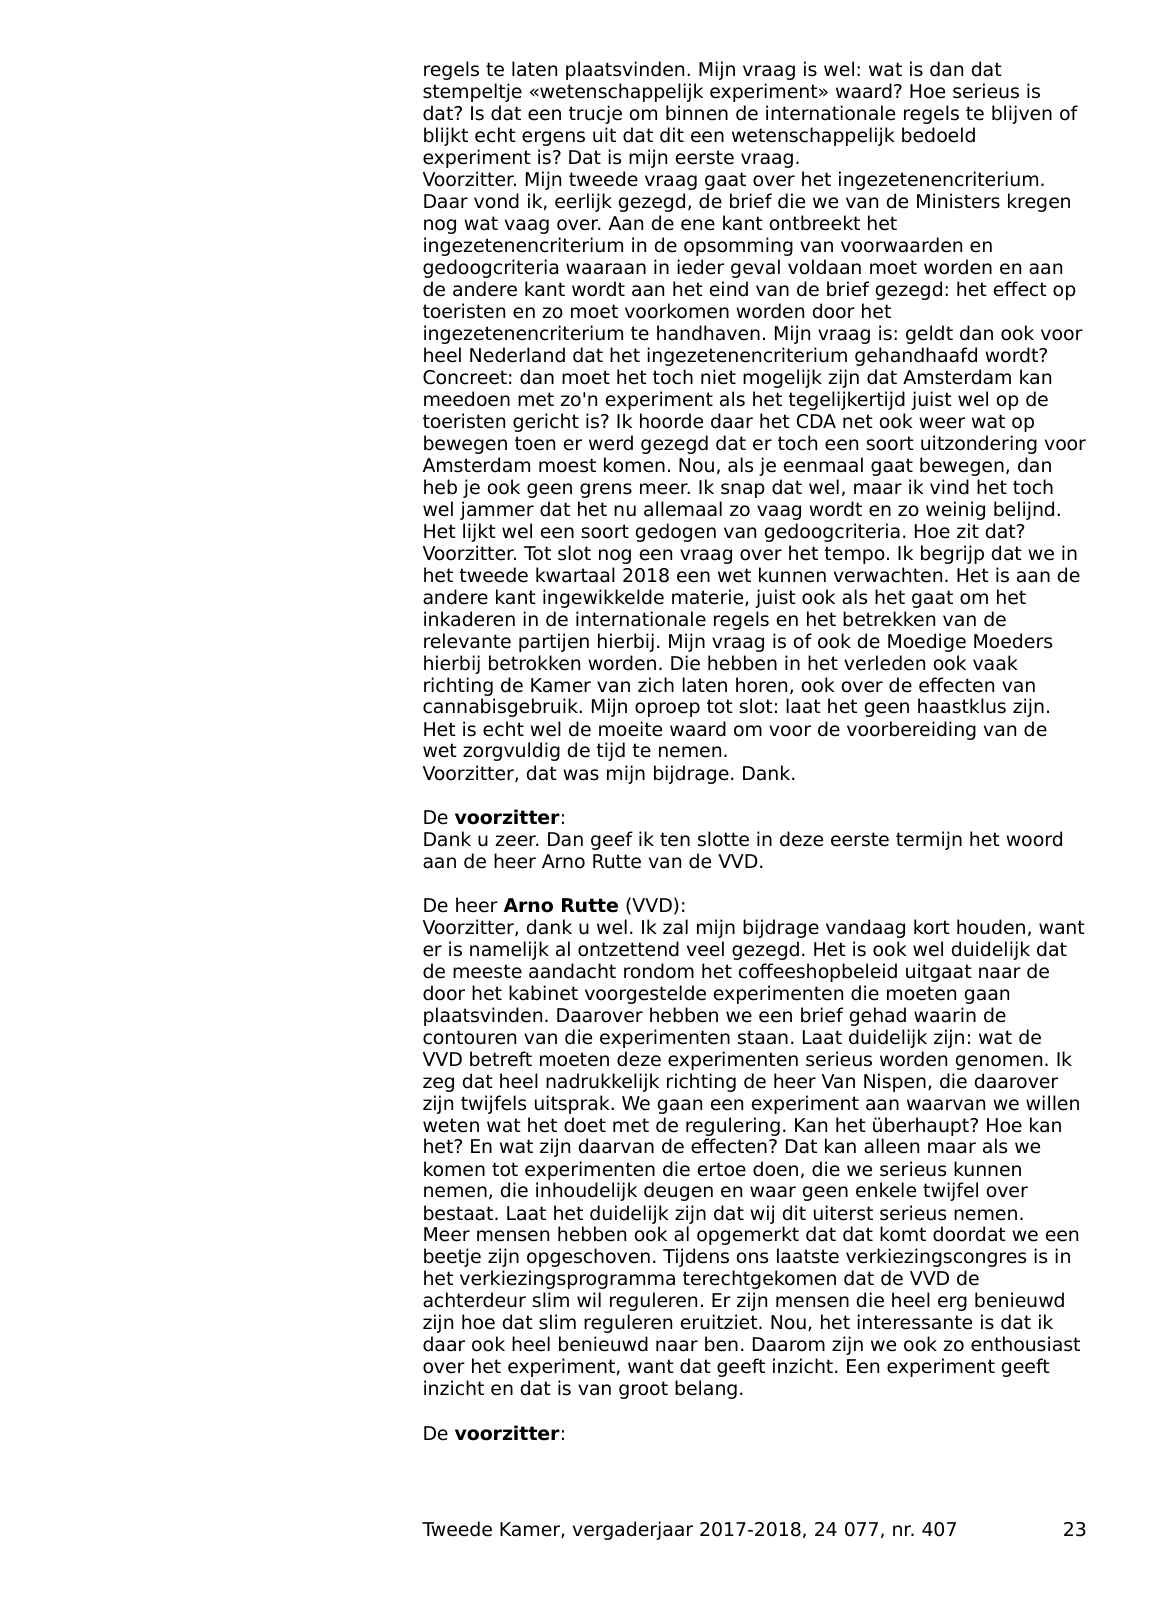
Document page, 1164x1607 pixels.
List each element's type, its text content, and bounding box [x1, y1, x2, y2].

text De heer Arno Rutte (VVD): [422, 895, 1087, 917]
text regels te laten plaatsvinden. Mijn vraag is wel: wat is dan dat stempeltje «wetenschappelijk experiment» waard? Hoe serieus is dat? Is dat een trucje om binnen de internationale regels te blijven of blijkt echt ergens uit dat dit een wetenschappelijk bedoeld experiment is? Dat is mijn eerste vraag. [422, 59, 1087, 169]
text Dank u zeer. Dan geef ik ten slotte in deze eerste termijn het woord aan de heer Arno Rutte van de VVD. [422, 828, 1087, 872]
text Voorzitter, dat was mijn bijdrage. Dank. [422, 762, 1087, 784]
text Meer mensen hebben ook al opgemerkt dat dat komt doordat we een beetje zijn opgeschoven. Tijdens ons laatste verkiezingscongres is in het verkiezingsprogramma terechtgekomen dat de VVD de achterdeur slim wil reguleren. Er zijn mensen die heel erg benieuwd zijn hoe dat slim reguleren eruitziet. Nou, het interessante is dat ik daar ook heel benieuwd naar ben. Daarom zijn we ook zo enthousiast over het experiment, want dat geeft inzicht. Een experiment geeft inzicht en dat is van groot belang. [422, 1224, 1087, 1400]
text De voorzitter: [422, 807, 1087, 828]
text De voorzitter: [422, 1422, 1087, 1444]
text Voorzitter, dank u wel. Ik zal mijn bijdrage vandaag kort houden, want er is namelijk al ontzettend veel gezegd. Het is ook wel duidelijk dat de meeste aandacht rondom het coffeeshopbeleid uitgaat naar de door het kabinet voorgestelde experimenten die moeten gaan plaatsvinden. Daarover hebben we een brief gehad waarin de contouren van die experimenten staan. Laat duidelijk zijn: wat de VVD betreft moeten deze experimenten serieus worden genomen. Ik zeg dat heel nadrukkelijk richting de heer Van Nispen, die daarover zijn twijfels uitsprak. We gaan een experiment aan waarvan we willen weten wat het doet met de regulering. Kan het überhaupt? Hoe kan het? En wat zijn daarvan de effecten? Dat kan alleen maar als we komen tot experimenten die ertoe doen, die we serieus kunnen nemen, die inhoudelijk deugen en waar geen enkele twijfel over bestaat. Laat het duidelijk zijn dat wij dit uiterst serieus nemen. [422, 917, 1087, 1224]
text Voorzitter. Mijn tweede vraag gaat over het ingezetenencriterium. Daar vond ik, eerlijk gezegd, de brief die we van de Ministers kregen nog wat vaag over. Aan de ene kant ontbreekt het ingezetenencriterium in de opsomming van voorwaarden en gedoogcriteria waaraan in ieder geval voldaan moet worden en aan de andere kant wordt aan het eind van de brief gezegd: het effect op toeristen en zo moet voorkomen worden door het ingezetenencriterium te handhaven. Mijn vraag is: geldt dan ook voor heel Nederland dat het ingezetenencriterium gehandhaafd wordt? Concreet: dan moet het toch niet mogelijk zijn dat Amsterdam kan meedoen met zo'n experiment als het tegelijkertijd juist wel op de toeristen gericht is? Ik hoorde daar het CDA net ook weer wat op bewegen toen er werd gezegd dat er toch een soort uitzondering voor Amsterdam moest komen. Nou, als je eenmaal gaat bewegen, dan heb je ook geen grens meer. Ik snap dat wel, maar ik vind het toch wel jammer dat het nu allemaal zo vaag wordt en zo weinig belijnd. Het lijkt wel een soort gedogen van gedoogcriteria. Hoe zit dat? [422, 169, 1087, 543]
text Voorzitter. Tot slot nog een vraag over het tempo. Ik begrijp dat we in het tweede kwartaal 2018 een wet kunnen verwachten. Het is aan de andere kant ingewikkelde materie, juist ook als het gaat om het inkaderen in de internationale regels en het betrekken van de relevante partijen hierbij. Mijn vraag is of ook de Moedige Moeders hierbij betrokken worden. Die hebben in het verleden ook vaak richting de Kamer van zich laten horen, ook over de effecten van cannabisgebruik. Mijn oproep tot slot: laat het geen haastklus zijn. Het is echt wel de moeite waard om voor de voorbereiding van de wet zorgvuldig de tijd te nemen. [422, 543, 1087, 762]
